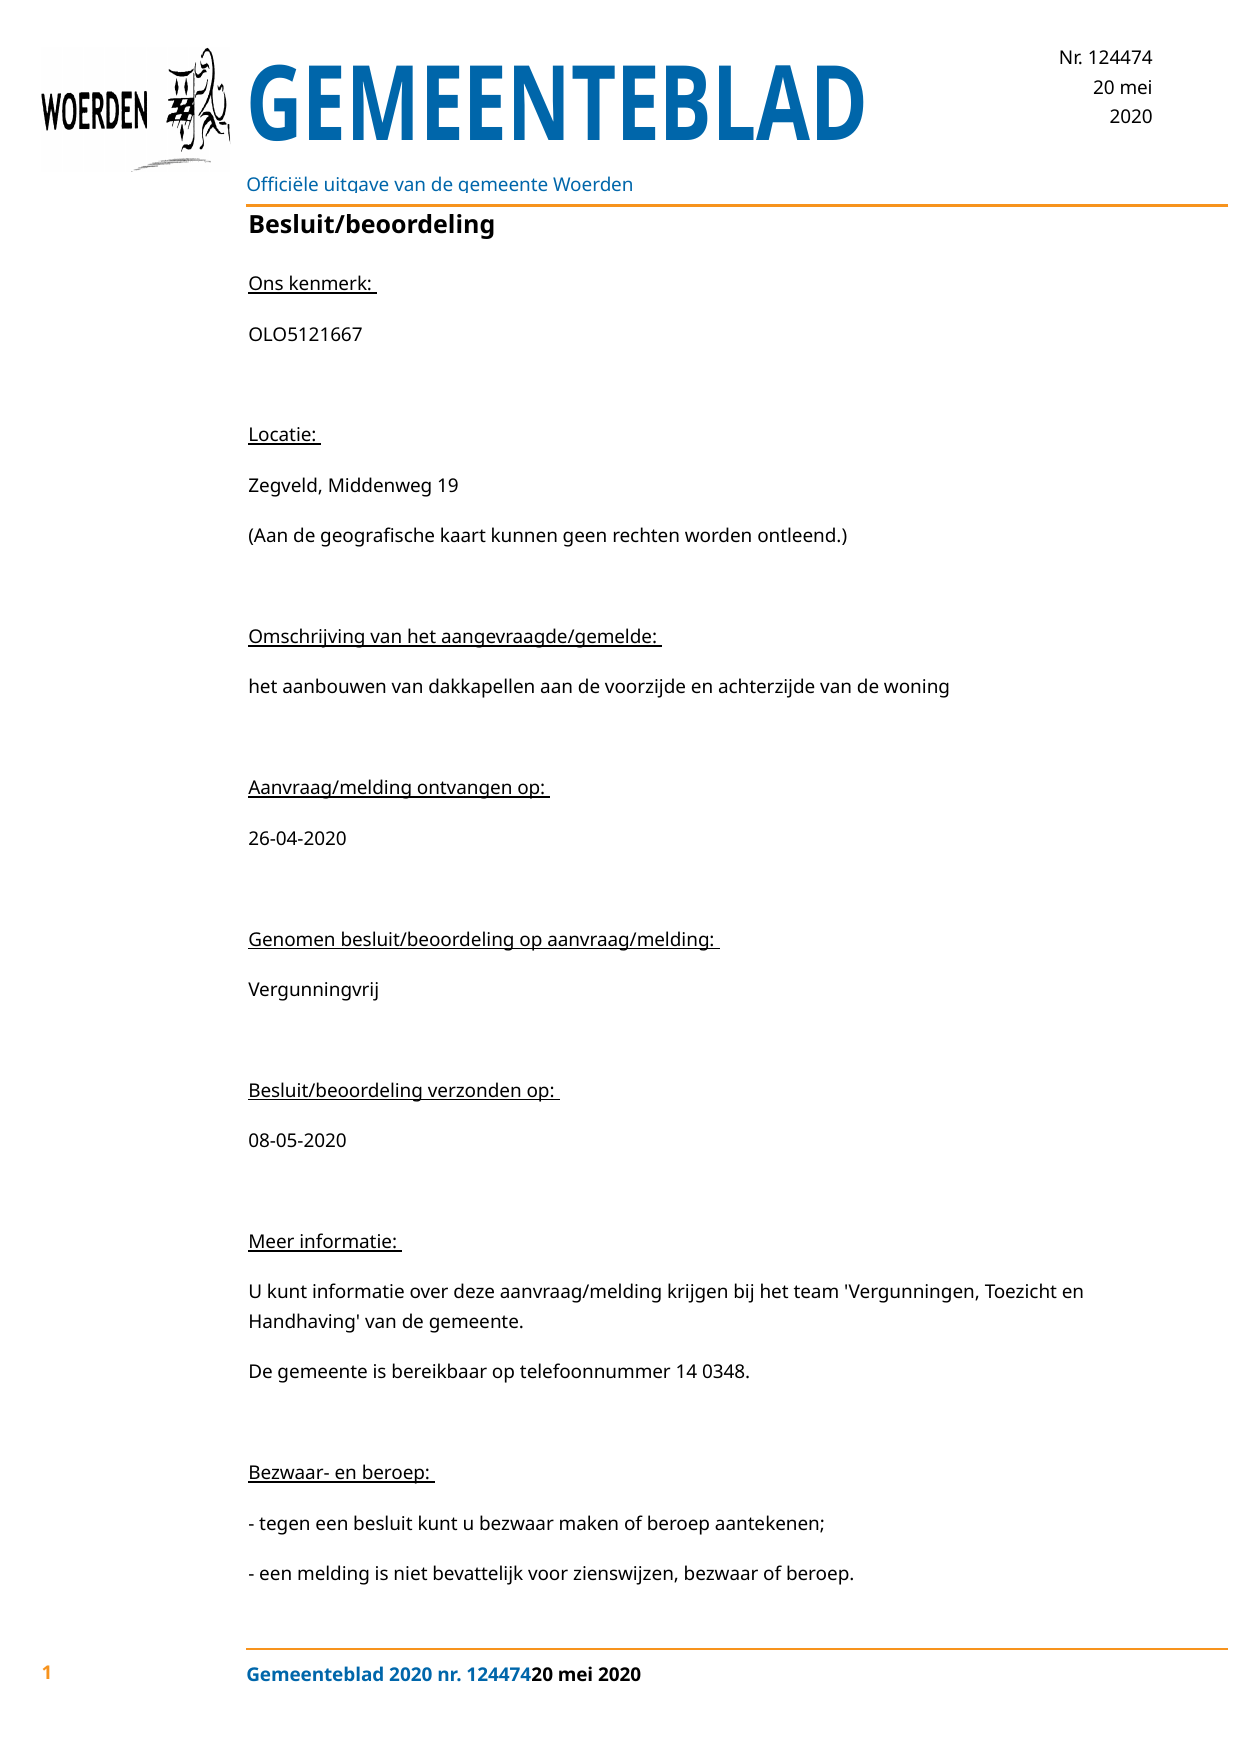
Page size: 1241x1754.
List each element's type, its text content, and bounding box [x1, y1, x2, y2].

text U kunt informatie over deze aanvraag/melding krijgen bij het team 'Vergunningen, Toezicht en Handhaving' van de gemeente. [248, 1279, 1152, 1334]
text Besluit/beoordeling verzonden op: [248, 1077, 1152, 1103]
text - een melding is niet bevattelijk voor zienswijzen, bezwaar of beroep. [248, 1560, 1152, 1586]
text Meer informatie: [248, 1228, 1152, 1254]
text (Aan de geografische kaart kunnen geen rechten worden ontleend.) [248, 522, 1152, 548]
text 08-05-2020 [248, 1127, 1152, 1153]
text - tegen een besluit kunt u bezwaar maken of beroep aantekenen; [248, 1510, 1152, 1536]
text Ons kenmerk: [248, 270, 1152, 296]
text Genomen besluit/beoordeling op aanvraag/melding: [248, 926, 1152, 951]
text het aanbouwen van dakkapellen aan de voorzijde en achterzijde van de woning [248, 674, 1152, 699]
text OLO5121667 [248, 321, 1152, 346]
text Locatie: [248, 422, 1152, 447]
text Omschrijving van het aangevraagde/gemelde: [248, 623, 1152, 649]
text Bezwaar- en beroep: [248, 1459, 1152, 1485]
text Vergunningvrij [248, 976, 1152, 1002]
text 26-04-2020 [248, 825, 1152, 851]
text Zegveld, Middenweg 19 [248, 472, 1152, 498]
text Besluit/beoordeling [248, 207, 1152, 241]
text De gemeente is bereikbaar op telefoonnummer 14 0348. [248, 1359, 1152, 1384]
text Aanvraag/melding ontvangen op: [248, 774, 1152, 800]
picture [41, 47, 231, 172]
